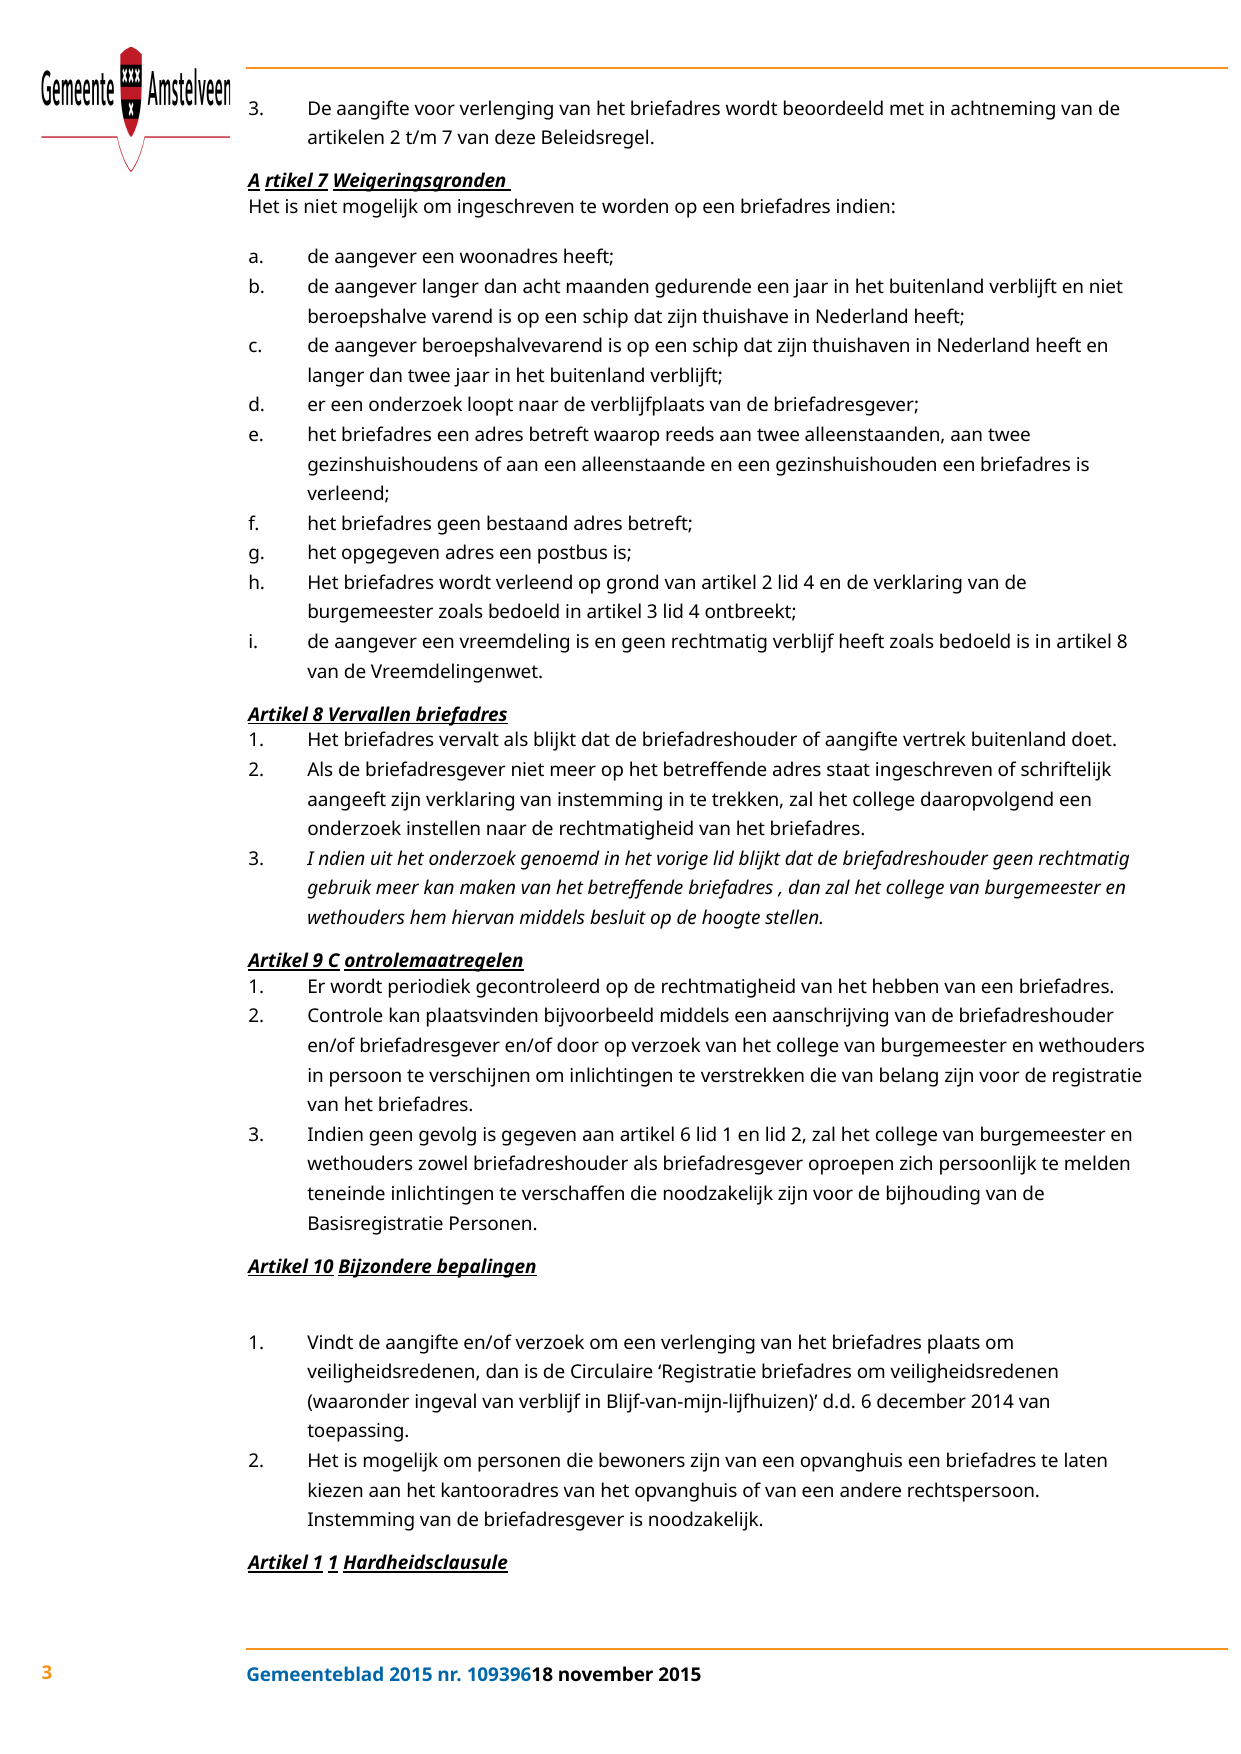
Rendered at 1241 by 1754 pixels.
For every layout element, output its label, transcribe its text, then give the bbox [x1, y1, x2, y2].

list de aangever beroepshalvevarend is op een schip dat zijn thuishaven in Nederland heeft en langer dan twee jaar in het buitenland verblijft; [248, 332, 1152, 388]
list I ndien uit het onderzoek genoemd in het vorige lid blijkt dat de briefadreshouder geen rechtmatig gebruik meer kan maken van het betreffende briefadres , dan zal het college van burgemeester en wethouders hem hiervan middels besluit op de hoogte stellen. [248, 845, 1152, 930]
list de aangever een woonadres heeft; [248, 244, 1152, 269]
list de aangever langer dan acht maanden gedurende een jaar in het buitenland verblijft en niet beroepshalve varend is op een schip dat zijn thuishave in Nederland heeft; [248, 273, 1152, 328]
list het briefadres een adres betreft waarop reeds aan twee alleenstaanden, aan twee gezinshuishoudens of aan een alleenstaande en een gezinshuishouden een briefadres is verleend; [248, 421, 1152, 506]
list het opgegeven adres een postbus is; [248, 539, 1152, 565]
text Artikel 8 Vervallen briefadres [248, 701, 1152, 727]
text Artikel 10 Bijzondere bepalingen [248, 1253, 1152, 1278]
list Het is mogelijk om personen die bewoners zijn van een opvanghuis een briefadres te laten kiezen aan het kantooradres van het opvanghuis of van een andere rechtspersoon. Instemming van de briefadresgever is noodzakelijk. [248, 1447, 1152, 1532]
list de aangever een vreemdeling is en geen rechtmatig verblijf heeft zoals bedoeld is in artikel 8 van de Vreemdelingenwet. [248, 628, 1152, 683]
list Controle kan plaatsvinden bijvoorbeeld middels een aanschrijving van de briefadreshouder en/of briefadresgever en/of door op verzoek van het college van burgemeester en wethouders in persoon te verschijnen om inlichtingen te verstrekken die van belang zijn voor de registratie van het briefadres. [248, 1003, 1152, 1117]
text Artikel 9 C ontrolemaatregelen [248, 947, 1152, 973]
list De aangifte voor verlenging van het briefadres wordt beoordeeld met in achtneming van de artikelen 2 t/m 7 van deze Beleidsregel. [248, 95, 1152, 150]
list het briefadres geen bestaand adres betreft; [248, 510, 1152, 536]
list Indien geen gevolg is gegeven aan artikel 6 lid 1 en lid 2, zal het college van burgemeester en wethouders zowel briefadreshouder als briefadresgever oproepen zich persoonlijk te melden teneinde inlichtingen te verschaffen die noodzakelijk zijn voor de bijhouding van de Basisregistratie Personen. [248, 1121, 1152, 1235]
text Het is niet mogelijk om ingeschreven te worden op een briefadres indien: [248, 193, 1152, 219]
list Het briefadres wordt verleend op grond van artikel 2 lid 4 en de verklaring van de burgemeester zoals bedoeld in artikel 3 lid 4 ontbreekt; [248, 569, 1152, 624]
text Artikel 1 1 Hardheidsclausule [248, 1549, 1152, 1575]
list Het briefadres vervalt als blijkt dat de briefadreshouder of aangifte vertrek buitenland doet. [248, 727, 1152, 752]
list er een onderzoek loopt naar de verblijfplaats van de briefadresgever; [248, 392, 1152, 417]
list Vindt de aangifte en/of verzoek om een verlenging van het briefadres plaats om veiligheidsredenen, dan is de Circulaire ‘Registratie briefadres om veiligheidsredenen (waaronder ingeval van verblijf in Blijf-van-mijn-lijfhuizen)’ d.d. 6 december 2014 van toepassing. [248, 1329, 1152, 1443]
list Er wordt periodiek gecontroleerd op de rechtmatigheid van het hebben van een briefadres. [248, 973, 1152, 999]
text A rtikel 7 Weigeringsgronden [248, 167, 1152, 193]
list Als de briefadresgever niet meer op het betreffende adres staat ingeschreven of schriftelijk aangeeft zijn verklaring van instemming in te trekken, zal het college daaropvolgend een onderzoek instellen naar de rechtmatigheid van het briefadres. [248, 756, 1152, 841]
picture [41, 47, 231, 172]
